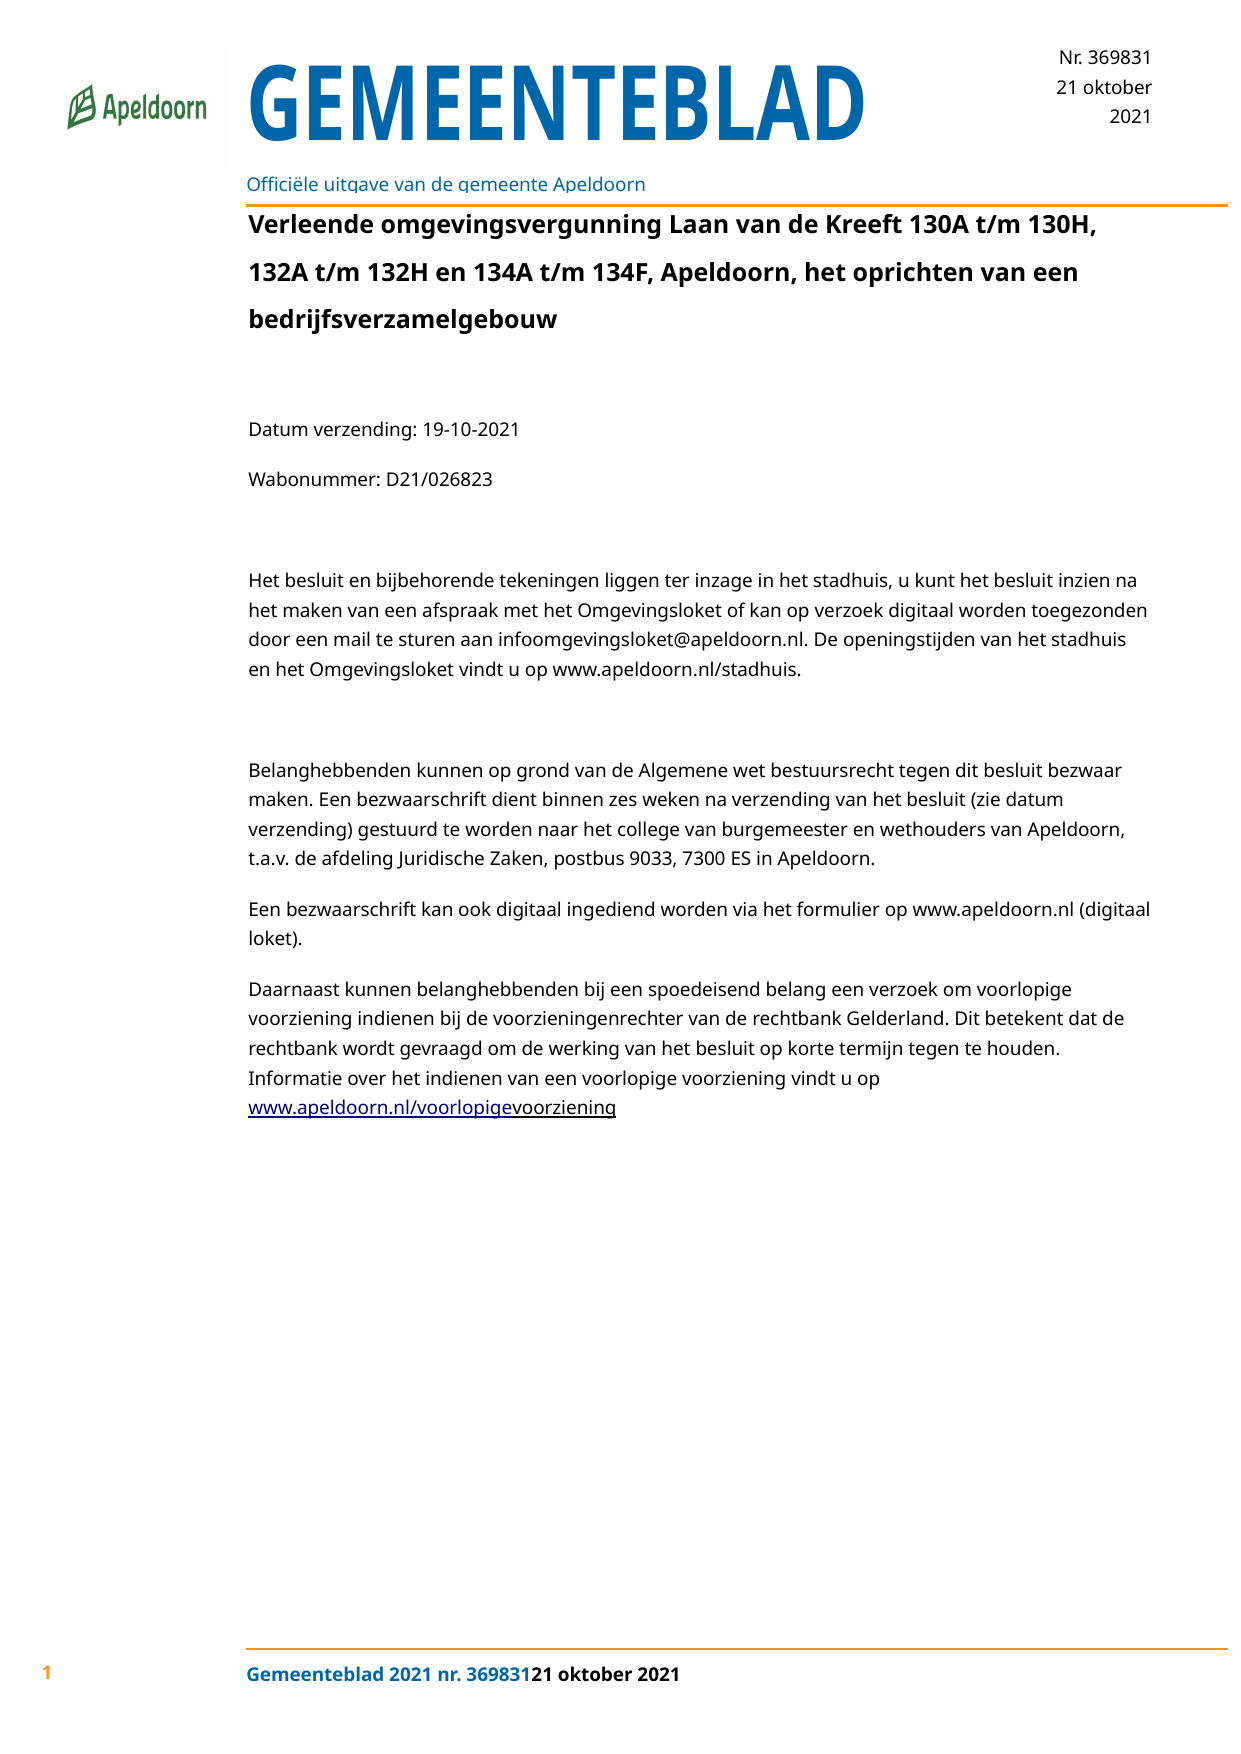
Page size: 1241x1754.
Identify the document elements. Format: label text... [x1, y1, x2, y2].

text Verleende omgevingsvergunning Laan van de Kreeft 130A t/m 130H, 132A t/m 132H en 134A t/m 134F, Apeldoorn, het oprichten van een bedrijfsverzamelgebouw [248, 207, 1152, 336]
text Wabonummer: D21/026823 [248, 466, 1152, 492]
text Daarnaast kunnen belanghebbenden bij een spoedeisend belang een verzoek om voorlopige voorziening indienen bij de voorzieningenrechter van de rechtbank Gelderland. Dit betekent dat de rechtbank wordt gevraagd om de werking van het besluit op korte termijn tegen te houden. Informatie over het indienen van een voorlopige voorziening vindt u op www.apeldoorn.nl/voorlopigevoorziening [248, 976, 1152, 1120]
picture [41, 47, 231, 172]
text Datum verzending: 19-10-2021 [248, 416, 1152, 442]
text Een bezwaarschrift kan ook digitaal ingediend worden via het formulier op www.apeldoorn.nl (digitaal loket). [248, 896, 1152, 951]
text Belanghebbenden kunnen op grond van de Algemene wet bestuursrecht tegen dit besluit bezwaar maken. Een bezwaarschrift dient binnen zes weken na verzending van het besluit (zie datum verzending) gestuurd te worden naar het college van burgemeester en wethouders van Apeldoorn, t.a.v. de afdeling Juridische Zaken, postbus 9033, 7300 ES in Apeldoorn. [248, 757, 1152, 871]
text Het besluit en bijbehorende tekeningen liggen ter inzage in het stadhuis, u kunt het besluit inzien na het maken van een afspraak met het Omgevingsloket of kan op verzoek digitaal worden toegezonden door een mail te sturen aan infoomgevingsloket@apeldoorn.nl. De openingstijden van het stadhuis en het Omgevingsloket vindt u op www.apeldoorn.nl/stadhuis. [248, 567, 1152, 682]
